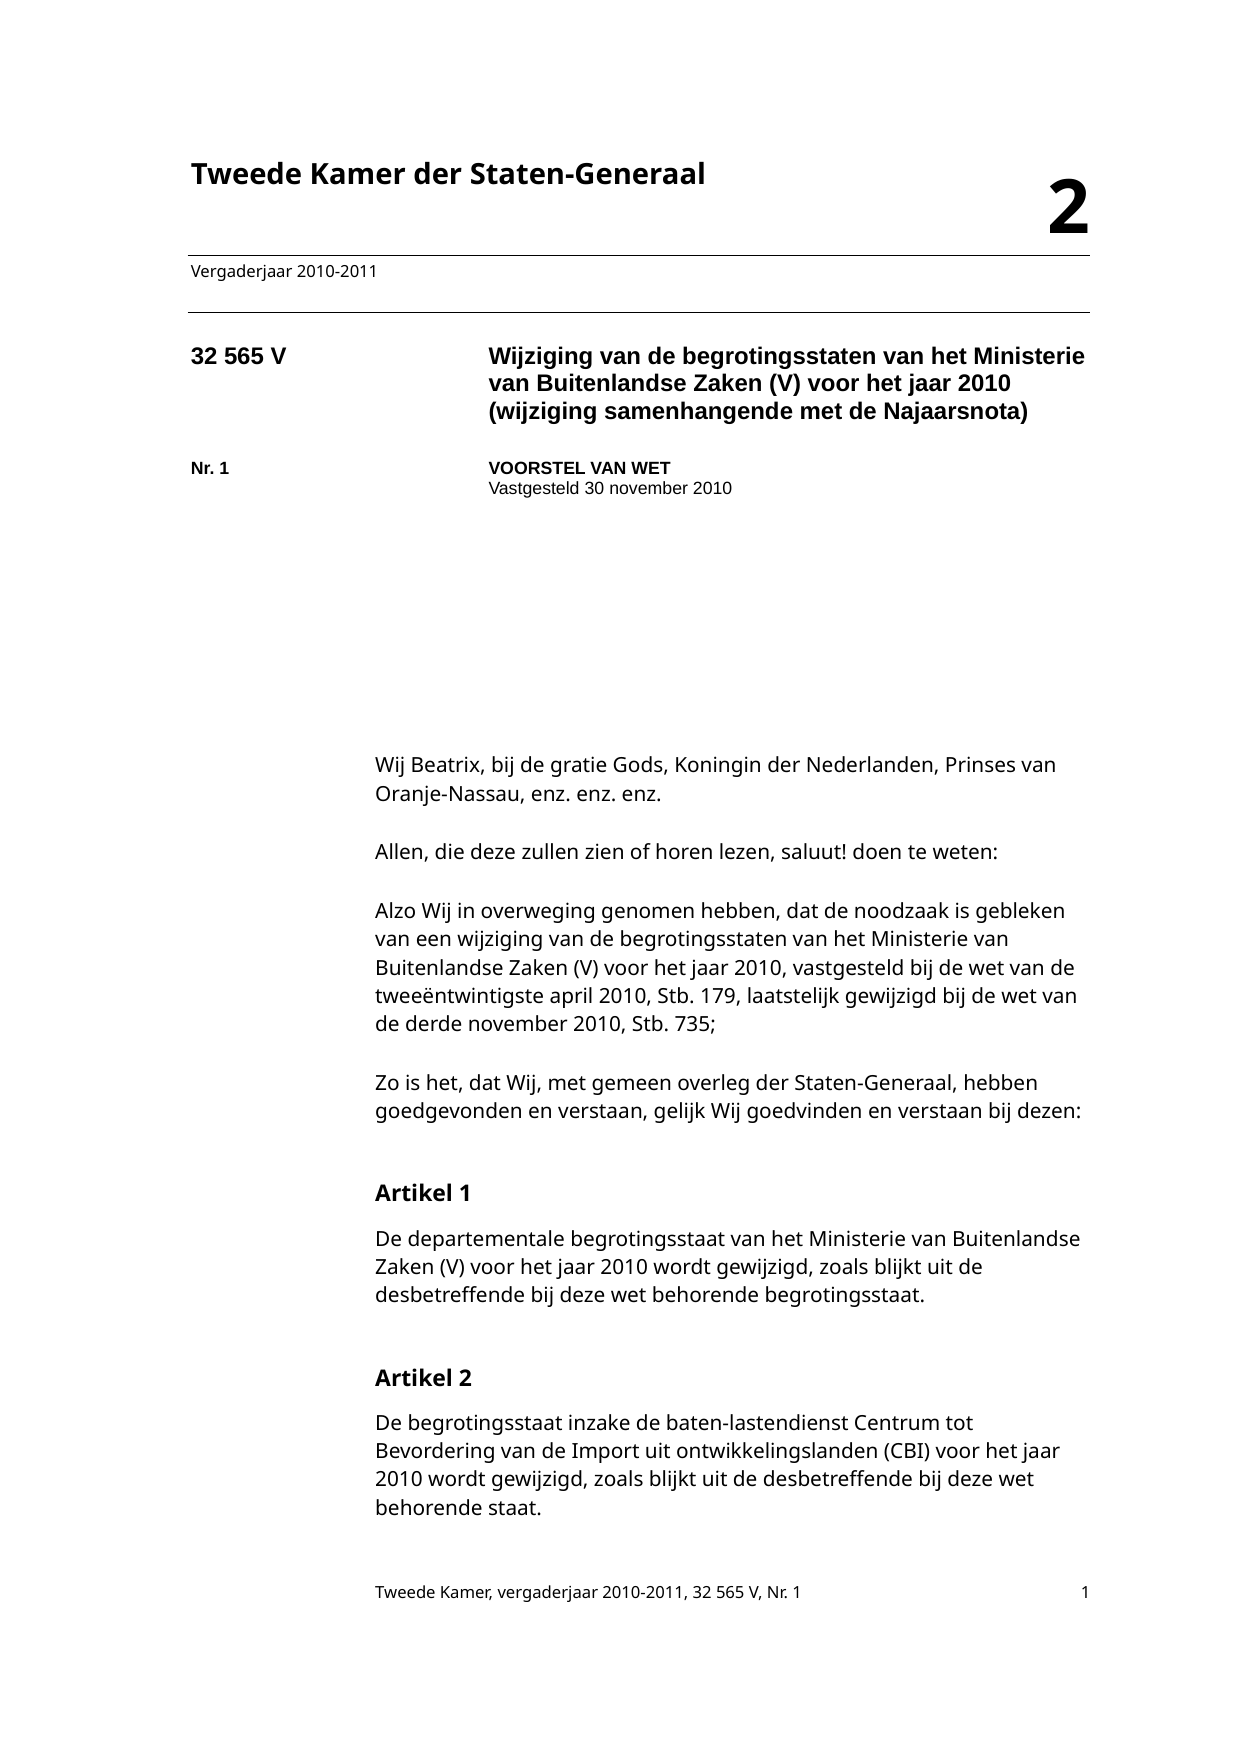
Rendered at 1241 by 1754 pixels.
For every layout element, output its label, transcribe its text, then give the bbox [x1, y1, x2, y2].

text De departementale begrotingsstaat van het Ministerie van Buitenlandse Zaken (V) voor het jaar 2010 wordt gewijzigd, zoals blijkt uit de desbetreffende bij deze wet behorende begrotingsstaat. [375, 1224, 1090, 1309]
text Alzo Wij in overweging genomen hebben, dat de noodzaak is gebleken van een wijziging van de begrotingsstaten van het Ministerie van Buitenlandse Zaken (V) voor het jaar 2010, vastgesteld bij de wet van de tweeëntwintigste april 2010, Stb. 179, laatstelijk gewijzigd bij de wet van de derde november 2010, Stb. 735; [375, 896, 1090, 1038]
subtitle Artikel 1 [375, 1177, 1090, 1209]
table_cell Vergaderjaar 2010-2011 [188, 256, 485, 312]
table_header Tweede Kamer der Staten-Generaal [188, 150, 909, 255]
subtitle Artikel 2 [375, 1361, 1090, 1393]
table_header 2 [910, 150, 1090, 255]
table_cell [485, 256, 1090, 312]
table_cell 32 565 V [188, 339, 485, 454]
table_cell Wijziging van de begrotingsstaten van het Ministerie van Buitenlandse Zaken (V) voor het jaar 2010 (wijziging samenhangende met de Najaarsnota) [485, 339, 1090, 454]
table_cell [485, 313, 1090, 339]
table_cell VOORSTEL VAN WET Vastgesteld 30 november 2010 [485, 455, 1090, 573]
text Zo is het, dat Wij, met gemeen overleg der Staten-Generaal, hebben goedgevonden en verstaan, gelijk Wij goedvinden en verstaan bij dezen: [375, 1068, 1090, 1125]
table_cell Nr. 1 [188, 455, 485, 573]
text Wij Beatrix, bij de gratie Gods, Koningin der Nederlanden, Prinses van Oranje-Nassau, enz. enz. enz. [375, 751, 1090, 807]
table_cell [188, 313, 485, 339]
text Allen, die deze zullen zien of horen lezen, saluut! doen te weten: [375, 837, 1090, 866]
text De begrotingsstaat inzake de baten-lastendienst Centrum tot Bevordering van de Import uit ontwikkelingslanden (CBI) voor het jaar 2010 wordt gewijzigd, zoals blijkt uit de desbetreffende bij deze wet behorende staat. [375, 1408, 1090, 1521]
